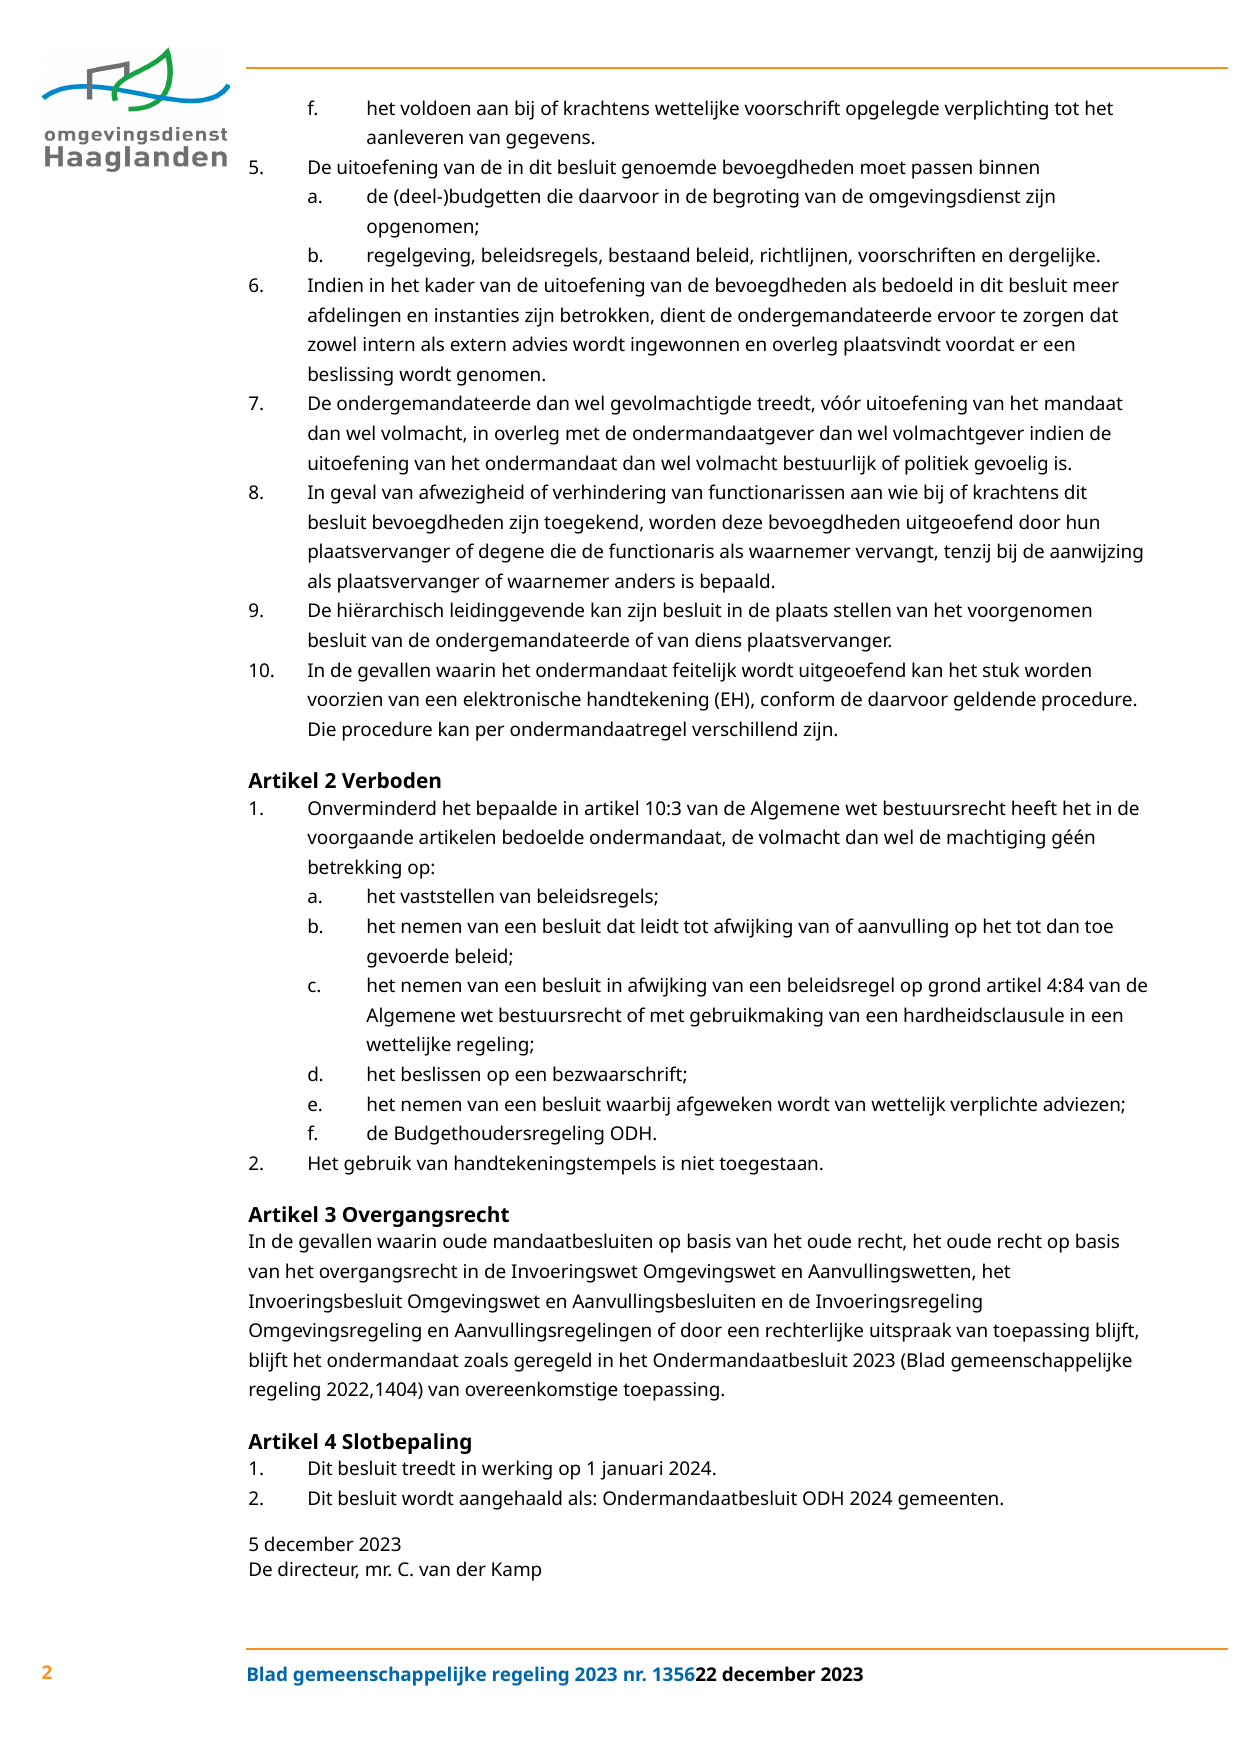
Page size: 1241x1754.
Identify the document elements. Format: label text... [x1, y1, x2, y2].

list het nemen van een besluit dat leidt tot afwijking van of aanvulling op het tot dan toe gevoerde beleid; [307, 913, 1152, 968]
list In geval van afwezigheid of verhindering van functionarissen aan wie bij of krachtens dit besluit bevoegdheden zijn toegekend, worden deze bevoegdheden uitgeoefend door hun plaatsvervanger of degene die de functionaris als waarnemer vervangt, tenzij bij de aanwijzing als plaatsvervanger of waarnemer anders is bepaald. [248, 479, 1152, 594]
text Artikel 2 Verboden [248, 766, 1152, 795]
list Onverminderd het bepaalde in artikel 10:3 van de Algemene wet bestuursrecht heeft het in de voorgaande artikelen bedoelde ondermandaat, de volmacht dan wel de machtiging géén betrekking op: [248, 795, 1152, 880]
text In de gevallen waarin oude mandaatbesluiten op basis van het oude recht, het oude recht op basis van het overgangsrecht in de Invoeringswet Omgevingswet en Aanvullingswetten, het Invoeringsbesluit Omgevingswet en Aanvullingsbesluiten en de Invoeringsregeling Omgevingsregeling en Aanvullingsregelingen of door een rechterlijke uitspraak van toepassing blijft, blijft het ondermandaat zoals geregeld in het Ondermandaatbesluit 2023 (Blad gemeenschappelijke regeling 2022,1404) van overeenkomstige toepassing. [248, 1229, 1152, 1402]
list regelgeving, beleidsregels, bestaand beleid, richtlijnen, voorschriften en dergelijke. [307, 243, 1152, 268]
list de (deel-)budgetten die daarvoor in de begroting van de omgevingsdienst zijn opgenomen; [307, 183, 1152, 239]
list In de gevallen waarin het ondermandaat feitelijk wordt uitgeoefend kan het stuk worden voorzien van een elektronische handtekening (EH), conform de daarvoor geldende procedure. Die procedure kan per ondermandaatregel verschillend zijn. [248, 657, 1152, 742]
list het beslissen op een bezwaarschrift; [307, 1061, 1152, 1087]
list De ondergemandateerde dan wel gevolmachtigde treedt, vóór uitoefening van het mandaat dan wel volmacht, in overleg met de ondermandaatgever dan wel volmachtgever indien de uitoefening van het ondermandaat dan wel volmacht bestuurlijk of politiek gevoelig is. [248, 391, 1152, 476]
picture [41, 47, 231, 172]
list Het gebruik van handtekeningstempels is niet toegestaan. [248, 1150, 1152, 1176]
list Dit besluit wordt aangehaald als: Ondermandaatbesluit ODH 2024 gemeenten. [248, 1485, 1152, 1511]
text Artikel 3 Overgangsrecht [248, 1200, 1152, 1229]
text 5 december 2023 [248, 1531, 1152, 1556]
list het nemen van een besluit in afwijking van een beleidsregel op grond artikel 4:84 van de Algemene wet bestuursrecht of met gebruikmaking van een hardheidsclausule in een wettelijke regeling; [307, 972, 1152, 1057]
list het vaststellen van beleidsregels; [307, 884, 1152, 909]
text De directeur, mr. C. van der Kamp [248, 1556, 1152, 1582]
list De hiërarchisch leidinggevende kan zijn besluit in de plaats stellen van het voorgenomen besluit van de ondergemandateerde of van diens plaatsvervanger. [248, 598, 1152, 653]
list het voldoen aan bij of krachtens wettelijke voorschrift opgelegde verplichting tot het aanleveren van gegevens. [307, 95, 1152, 150]
list Dit besluit treedt in werking op 1 januari 2024. [248, 1456, 1152, 1481]
list het nemen van een besluit waarbij afgeweken wordt van wettelijk verplichte adviezen; [307, 1091, 1152, 1116]
list Indien in het kader van de uitoefening van de bevoegdheden als bedoeld in dit besluit meer afdelingen en instanties zijn betrokken, dient de ondergemandateerde ervoor te zorgen dat zowel intern als extern advies wordt ingewonnen en overleg plaatsvindt voordat er een beslissing wordt genomen. [248, 272, 1152, 387]
list de Budgethoudersregeling ODH. [307, 1120, 1152, 1146]
text Artikel 4 Slotbepaling [248, 1427, 1152, 1456]
list De uitoefening van de in dit besluit genoemde bevoegdheden moet passen binnen [248, 154, 1152, 180]
